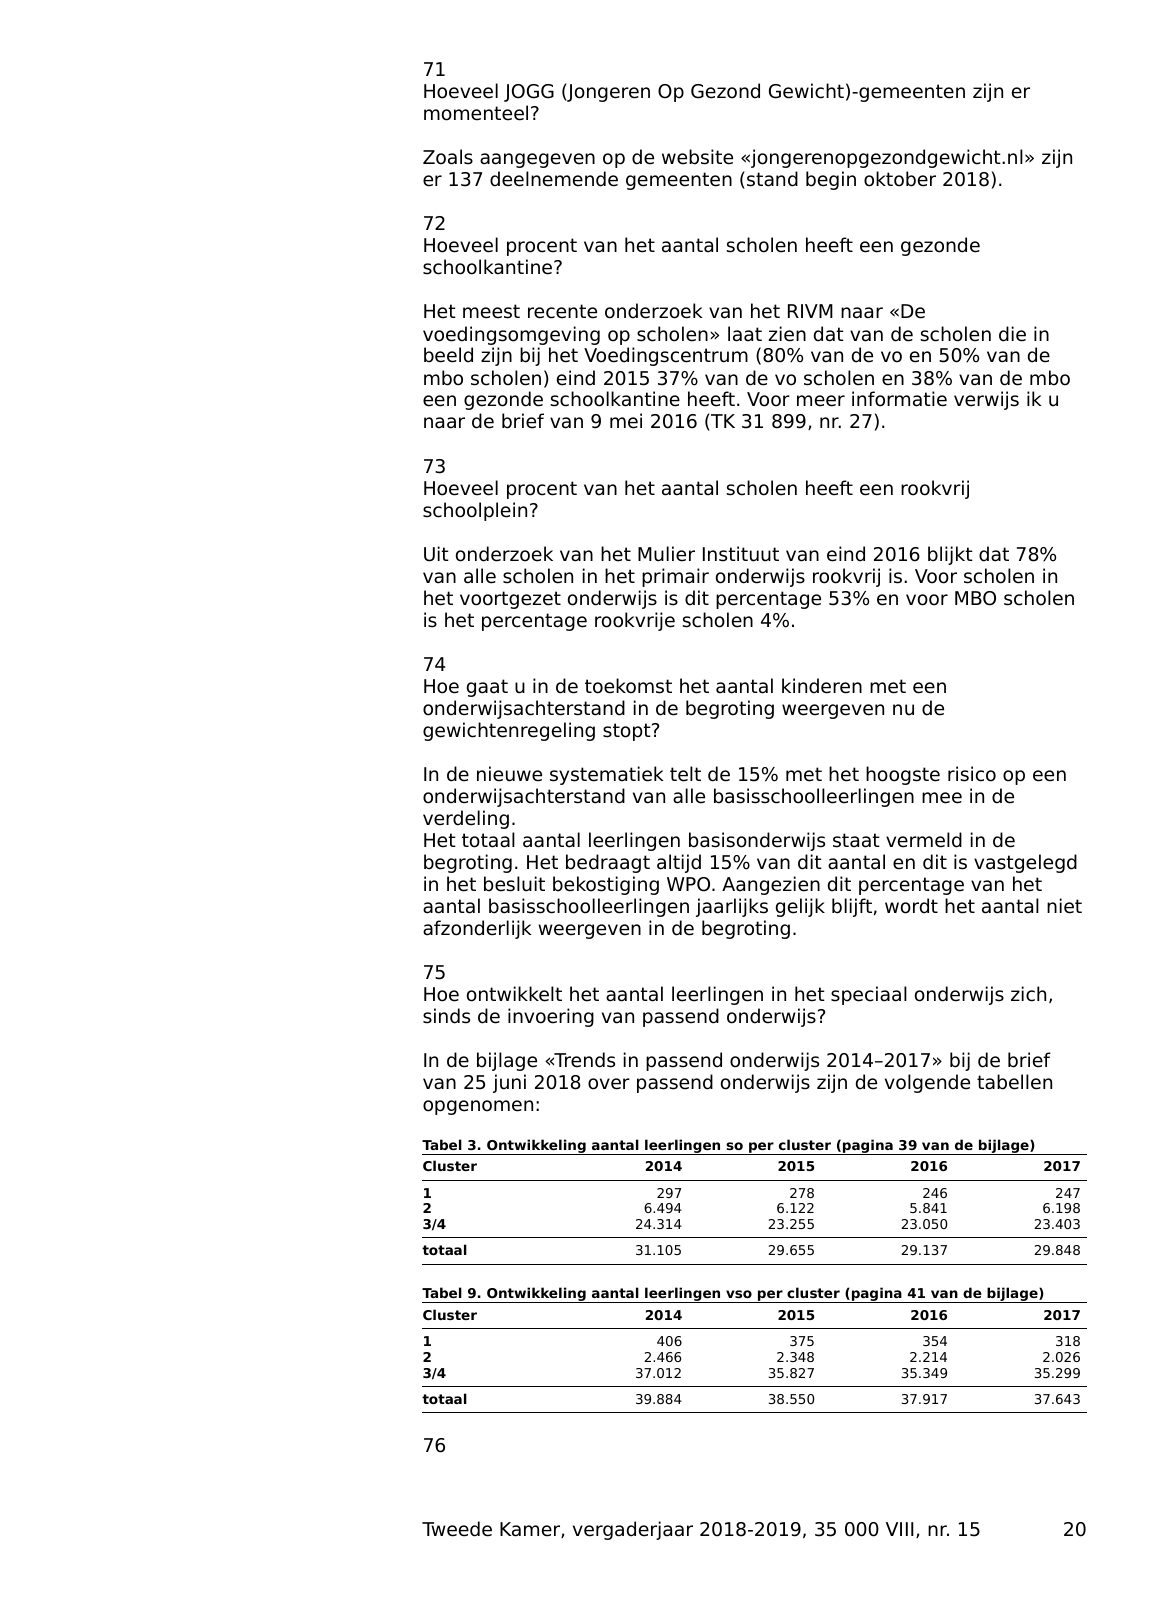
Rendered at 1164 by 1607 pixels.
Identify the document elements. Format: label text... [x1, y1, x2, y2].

table_cell Cluster [422, 1303, 555, 1328]
table_cell 23.403 [954, 1217, 1087, 1237]
table_cell 2017 [954, 1303, 1087, 1328]
table_cell 1 [422, 1329, 555, 1350]
table_cell totaal [422, 1238, 555, 1263]
text Het totaal aantal leerlingen basisonderwijs staat vermeld in de begroting. Het bedraagt altijd 15% van dit aantal en dit is vastgelegd in het besluit bekostiging WPO. Aangezien dit percentage van het aantal basisschoolleerlingen jaarlijks gelijk blijft, wordt het aantal niet afzonderlijk weergeven in de begroting. [422, 830, 1087, 940]
table_cell 29.137 [821, 1238, 954, 1263]
table_cell 2017 [954, 1155, 1087, 1180]
table_header Tabel 9. Ontwikkeling aantal leerlingen vso per cluster (pagina 41 van de bijlage) [422, 1286, 1087, 1302]
table_cell 6.122 [688, 1201, 821, 1217]
text In de bijlage «Trends in passend onderwijs 2014–2017» bij de brief van 25 juni 2018 over passend onderwijs zijn de volgende tabellen opgenomen: [422, 1050, 1087, 1116]
table_cell 37.012 [555, 1365, 688, 1386]
table_cell 2015 [688, 1155, 821, 1180]
table_cell 6.198 [954, 1201, 1087, 1217]
table_cell 1 [422, 1181, 555, 1201]
table_cell 297 [555, 1181, 688, 1201]
table_cell 246 [821, 1181, 954, 1201]
text 72 [422, 213, 1087, 235]
table_cell 2014 [555, 1155, 688, 1180]
table_cell 2014 [555, 1303, 688, 1328]
text Het meest recente onderzoek van het RIVM naar «De voedingsomgeving op scholen» laat zien dat van de scholen die in beeld zijn bij het Voedingscentrum (80% van de vo en 50% van de mbo scholen) eind 2015 37% van de vo scholen en 38% van de mbo een gezonde schoolkantine heeft. Voor meer informatie verwijs ik u naar de brief van 9 mei 2016 (TK 31 899, nr. 27). [422, 301, 1087, 433]
table_cell 2.026 [954, 1350, 1087, 1365]
text Uit onderzoek van het Mulier Instituut van eind 2016 blijkt dat 78% van alle scholen in het primair onderwijs rookvrij is. Voor scholen in het voortgezet onderwijs is dit percentage 53% en voor MBO scholen is het percentage rookvrije scholen 4%. [422, 544, 1087, 632]
table_cell 38.550 [688, 1387, 821, 1412]
table_cell 2015 [688, 1303, 821, 1328]
table_cell 247 [954, 1181, 1087, 1201]
table_cell 2.348 [688, 1350, 821, 1365]
table_header Tabel 3. Ontwikkeling aantal leerlingen so per cluster (pagina 39 van de bijlage) [422, 1138, 1087, 1153]
text Hoe ontwikkelt het aantal leerlingen in het speciaal onderwijs zich, sinds de invoering van passend onderwijs? [422, 984, 1087, 1028]
table_cell 2 [422, 1350, 555, 1365]
table_cell 39.884 [555, 1387, 688, 1412]
table_cell Cluster [422, 1155, 555, 1180]
table_cell 406 [555, 1329, 688, 1350]
table_cell 2 [422, 1201, 555, 1217]
table_cell 37.643 [954, 1387, 1087, 1412]
table_cell 31.105 [555, 1238, 688, 1263]
table_cell 35.299 [954, 1365, 1087, 1386]
text Hoeveel procent van het aantal scholen heeft een rookvrij schoolplein? [422, 477, 1087, 521]
table_cell 318 [954, 1329, 1087, 1350]
table_cell 354 [821, 1329, 954, 1350]
table_cell 23.255 [688, 1217, 821, 1237]
text In de nieuwe systematiek telt de 15% met het hoogste risico op een onderwijsachterstand van alle basisschoolleerlingen mee in de verdeling. [422, 764, 1087, 830]
table_cell 6.494 [555, 1201, 688, 1217]
text 76 [422, 1435, 1087, 1457]
table_cell 3/4 [422, 1217, 555, 1237]
text 74 [422, 654, 1087, 676]
table_cell 2016 [821, 1155, 954, 1180]
table_cell totaal [422, 1387, 555, 1412]
table_cell 375 [688, 1329, 821, 1350]
text 71 [422, 59, 1087, 81]
table_cell 2.466 [555, 1350, 688, 1365]
table_cell 29.655 [688, 1238, 821, 1263]
table_cell 2016 [821, 1303, 954, 1328]
table_cell 5.841 [821, 1201, 954, 1217]
table_cell 23.050 [821, 1217, 954, 1237]
table_cell 37.917 [821, 1387, 954, 1412]
table_cell 2.214 [821, 1350, 954, 1365]
table_cell 35.827 [688, 1365, 821, 1386]
text Hoe gaat u in de toekomst het aantal kinderen met een onderwijsachterstand in de begroting weergeven nu de gewichtenregeling stopt? [422, 676, 1087, 742]
table_cell 35.349 [821, 1365, 954, 1386]
text 75 [422, 962, 1087, 984]
table_cell 3/4 [422, 1365, 555, 1386]
text Hoeveel procent van het aantal scholen heeft een gezonde schoolkantine? [422, 235, 1087, 279]
text Zoals aangegeven op de website «jongerenopgezondgewicht.nl» zijn er 137 deelnemende gemeenten (stand begin oktober 2018). [422, 147, 1087, 191]
text 73 [422, 456, 1087, 477]
table_cell 29.848 [954, 1238, 1087, 1263]
table_cell 24.314 [555, 1217, 688, 1237]
text Hoeveel JOGG (Jongeren Op Gezond Gewicht)-gemeenten zijn er momenteel? [422, 81, 1087, 125]
table_cell 278 [688, 1181, 821, 1201]
